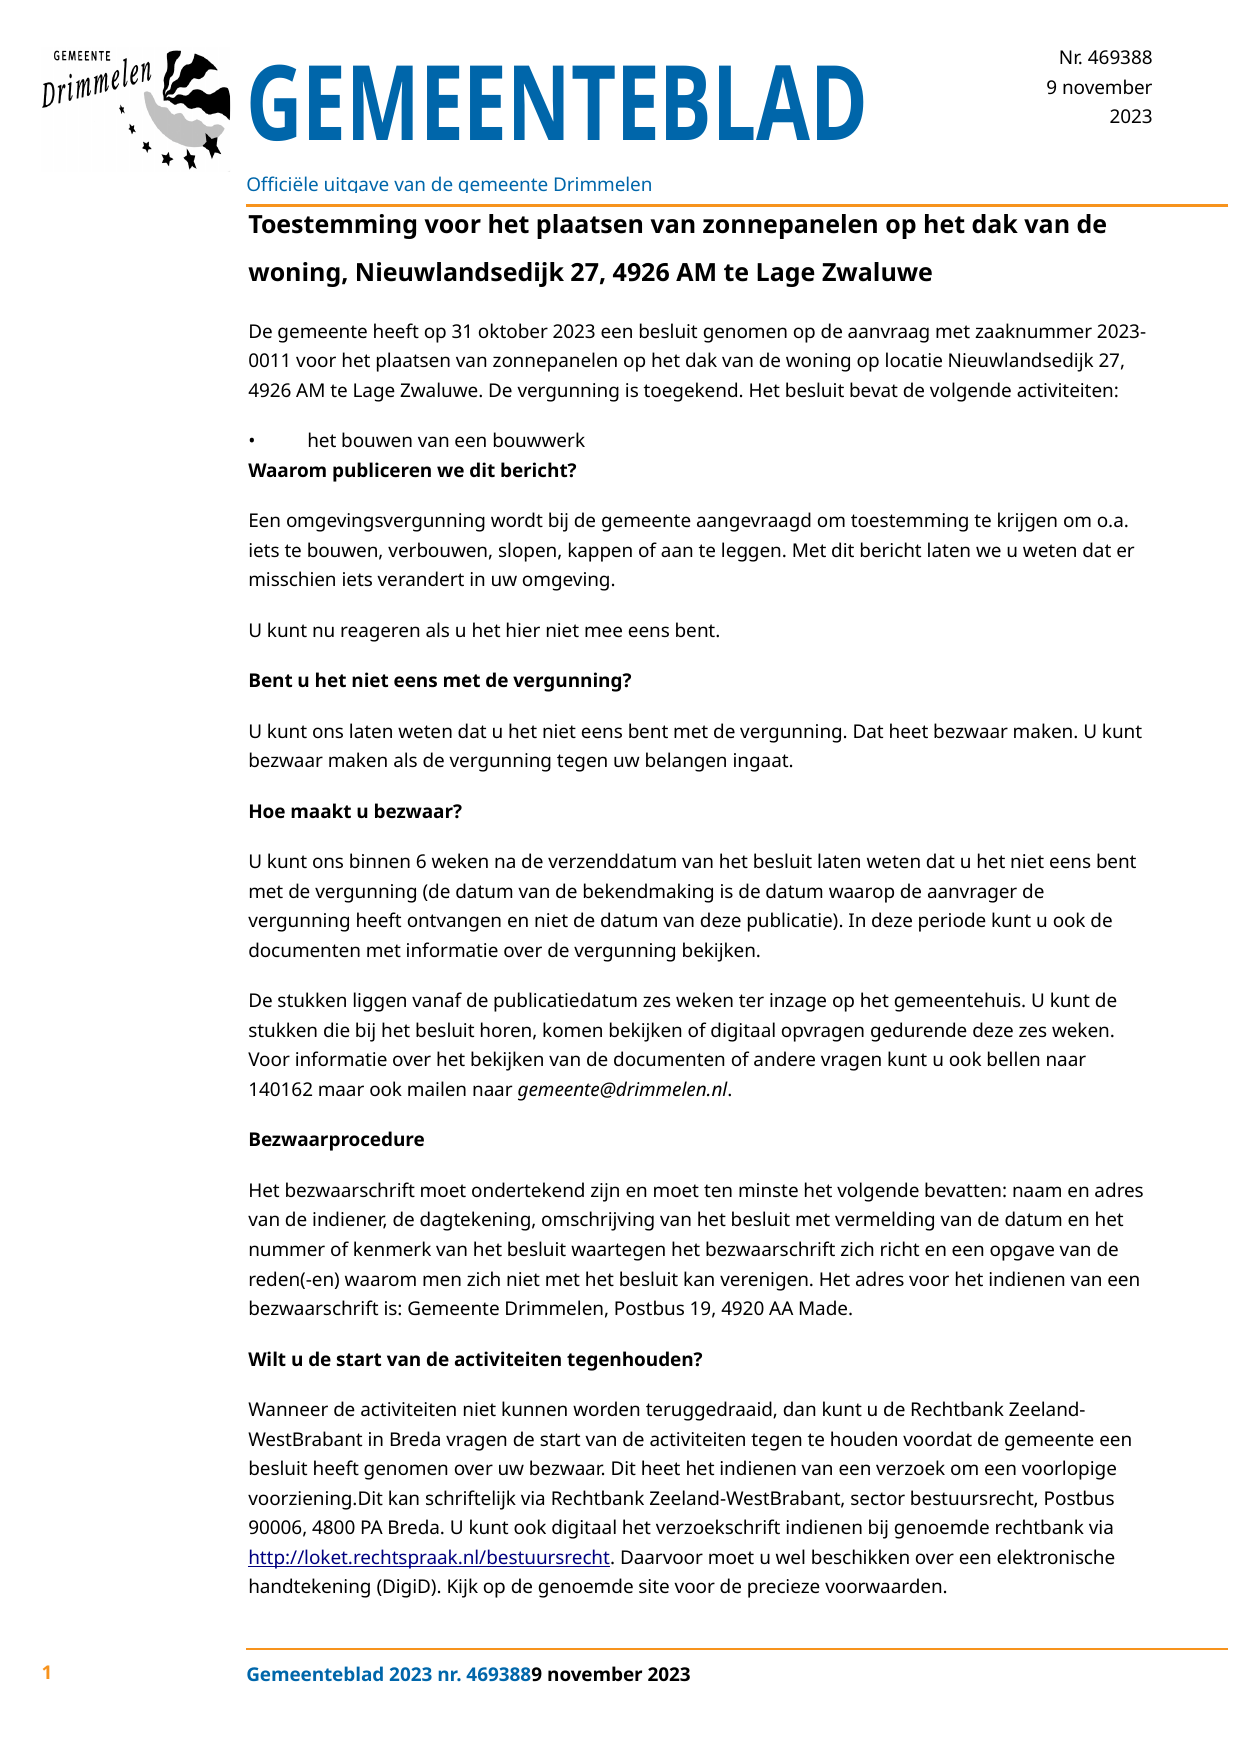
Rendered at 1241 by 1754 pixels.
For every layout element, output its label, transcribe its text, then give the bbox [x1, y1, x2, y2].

text De gemeente heeft op 31 oktober 2023 een besluit genomen op de aanvraag met zaaknummer 2023-0011 voor het plaatsen van zonnepanelen op het dak van de woning op locatie Nieuwlandsedijk 27, 4926 AM te Lage Zwaluwe. De vergunning is toegekend. Het besluit bevat de volgende activiteiten: [248, 318, 1152, 403]
text Hoe maakt u bezwaar? [248, 798, 1152, 824]
text Het bezwaarschrift moet ondertekend zijn en moet ten minste het volgende bevatten: naam en adres van de indiener, de dagtekening, omschrijving van het besluit met vermelding van de datum en het nummer of kenmerk van het besluit waartegen het bezwaarschrift zich richt en een opgave van de reden(-en) waarom men zich niet met het besluit kan verenigen. Het adres voor het indienen van een bezwaarschrift is: Gemeente Drimmelen, Postbus 19, 4920 AA Made. [248, 1177, 1152, 1321]
picture [41, 47, 231, 172]
text Bezwaarprocedure [248, 1127, 1152, 1152]
text Een omgevingsvergunning wordt bij de gemeente aangevraagd om toestemming te krijgen om o.a. iets te bouwen, verbouwen, slopen, kappen of aan te leggen. Met dit bericht laten we u weten dat er misschien iets verandert in uw omgeving. [248, 507, 1152, 592]
text U kunt nu reageren als u het hier niet mee eens bent. [248, 617, 1152, 643]
text De stukken liggen vanaf de publicatiedatum zes weken ter inzage op het gemeentehuis. U kunt de stukken die bij het besluit horen, komen bekijken of digitaal opvragen gedurende deze zes weken. Voor informatie over het bekijken van de documenten of andere vragen kunt u ook bellen naar 140162 maar ook mailen naar gemeente@drimmelen.nl. [248, 987, 1152, 1102]
text Wilt u de start van de activiteiten tegenhouden? [248, 1346, 1152, 1372]
list het bouwen van een bouwwerk [248, 427, 1152, 453]
text U kunt ons binnen 6 weken na de verzenddatum van het besluit laten weten dat u het niet eens bent met de vergunning (de datum van de bekendmaking is de datum waarop de aanvrager de vergunning heeft ontvangen en niet de datum van deze publicatie). In deze periode kunt u ook de documenten met informatie over de vergunning bekijken. [248, 848, 1152, 963]
text Bent u het niet eens met de vergunning? [248, 667, 1152, 693]
text Waarom publiceren we dit bericht? [248, 457, 1152, 483]
text Wanneer de activiteiten niet kunnen worden teruggedraaid, dan kunt u de Rechtbank Zeeland-WestBrabant in Breda vragen de start van de activiteiten tegen te houden voordat de gemeente een besluit heeft genomen over uw bezwaar. Dit heet het indienen van een verzoek om een voorlopige voorziening.Dit kan schriftelijk via Rechtbank Zeeland-WestBrabant, sector bestuursrecht, Postbus 90006, 4800 PA Breda. U kunt ook digitaal het verzoekschrift indienen bij genoemde rechtbank via http://loket.rechtspraak.nl/bestuursrecht. Daarvoor moet u wel beschikken over een elektronische handtekening (DigiD). Kijk op de genoemde site voor de precieze voorwaarden. [248, 1396, 1152, 1599]
text U kunt ons laten weten dat u het niet eens bent met de vergunning. Dat heet bezwaar maken. U kunt bezwaar maken als de vergunning tegen uw belangen ingaat. [248, 718, 1152, 773]
text Toestemming voor het plaatsen van zonnepanelen op het dak van de woning, Nieuwlandsedijk 27, 4926 AM te Lage Zwaluwe [248, 207, 1152, 288]
